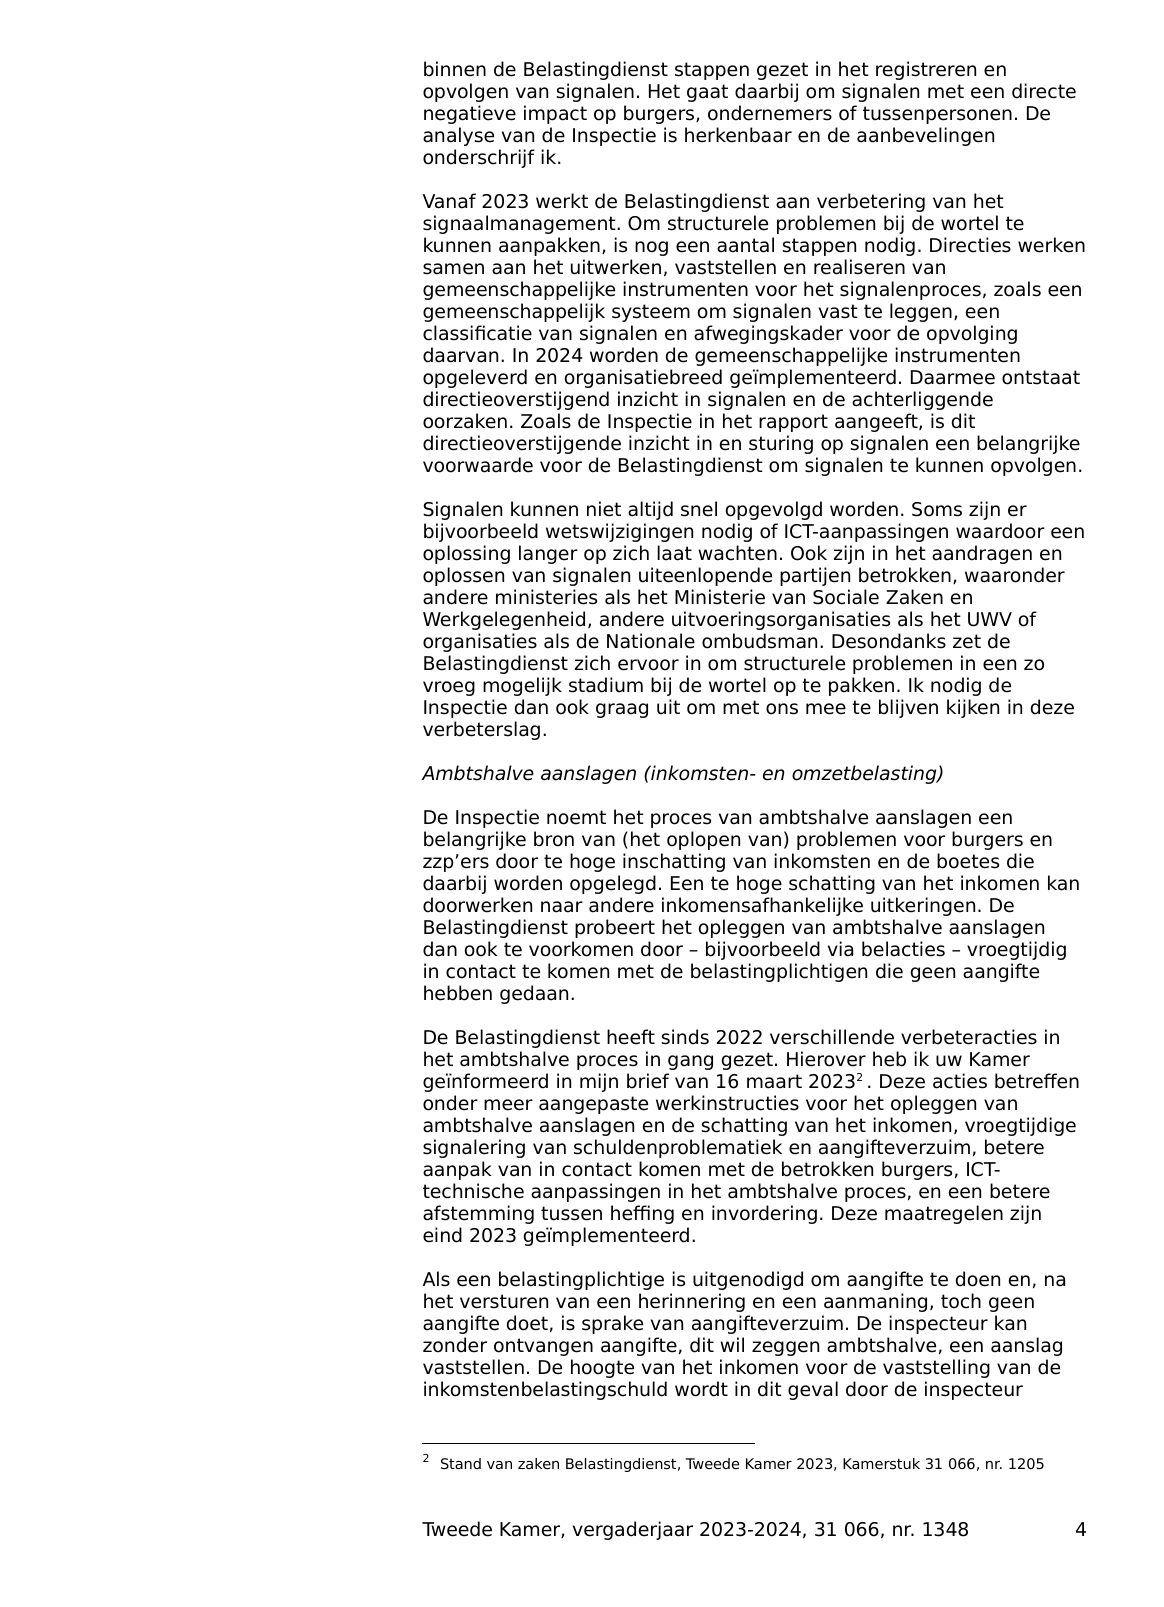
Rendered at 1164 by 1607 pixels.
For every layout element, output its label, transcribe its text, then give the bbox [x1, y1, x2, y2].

text Vanaf 2023 werkt de Belastingdienst aan verbetering van het signaalmanagement. Om structurele problemen bij de wortel te kunnen aanpakken, is nog een aantal stappen nodig. Directies werken samen aan het uitwerken, vaststellen en realiseren van gemeenschappelijke instrumenten voor het signalenproces, zoals een gemeenschappelijk systeem om signalen vast te leggen, een classificatie van signalen en afwegingskader voor de opvolging daarvan. In 2024 worden de gemeenschappelijke instrumenten opgeleverd en organisatiebreed geïmplementeerd. Daarmee ontstaat directieoverstijgend inzicht in signalen en de achterliggende oorzaken. Zoals de Inspectie in het rapport aangeeft, is dit directieoverstijgende inzicht in en sturing op signalen een belangrijke voorwaarde voor de Belastingdienst om signalen te kunnen opvolgen. [422, 191, 1087, 477]
text De Inspectie noemt het proces van ambtshalve aanslagen een belangrijke bron van (het oplopen van) problemen voor burgers en zzp’ers door te hoge inschatting van inkomsten en de boetes die daarbij worden opgelegd. Een te hoge schatting van het inkomen kan doorwerken naar andere inkomensafhankelijke uitkeringen. De Belastingdienst probeert het opleggen van ambtshalve aanslagen dan ook te voorkomen door – bijvoorbeeld via belacties – vroegtijdig in contact te komen met de belastingplichtigen die geen aangifte hebben gedaan. [422, 807, 1087, 1005]
subtitle Ambtshalve aanslagen (inkomsten- en omzetbelasting) [422, 763, 1087, 785]
text Signalen kunnen niet altijd snel opgevolgd worden. Soms zijn er bijvoorbeeld wetswijzigingen nodig of ICT-aanpassingen waardoor een oplossing langer op zich laat wachten. Ook zijn in het aandragen en oplossen van signalen uiteenlopende partijen betrokken, waaronder andere ministeries als het Ministerie van Sociale Zaken en Werkgelegenheid, andere uitvoeringsorganisaties als het UWV of organisaties als de Nationale ombudsman. Desondanks zet de Belastingdienst zich ervoor in om structurele problemen in een zo vroeg mogelijk stadium bij de wortel op te pakken. Ik nodig de Inspectie dan ook graag uit om met ons mee te blijven kijken in deze verbeterslag. [422, 499, 1087, 741]
text Als een belastingplichtige is uitgenodigd om aangifte te doen en, na het versturen van een herinnering en een aanmaning, toch geen aangifte doet, is sprake van aangifteverzuim. De inspecteur kan zonder ontvangen aangifte, dit wil zeggen ambtshalve, een aanslag vaststellen. De hoogte van het inkomen voor de vaststelling van de inkomstenbelastingschuld wordt in dit geval door de inspecteur [422, 1269, 1087, 1401]
text binnen de Belastingdienst stappen gezet in het registreren en opvolgen van signalen. Het gaat daarbij om signalen met een directe negatieve impact op burgers, ondernemers of tussenpersonen. De analyse van de Inspectie is herkenbaar en de aanbevelingen onderschrijf ik. [422, 59, 1087, 169]
text De Belastingdienst heeft sinds 2022 verschillende verbeteracties in het ambtshalve proces in gang gezet. Hierover heb ik uw Kamer geïnformeerd in mijn brief van 16 maart 2023. Deze acties betreffen onder meer aangepaste werkinstructies voor het opleggen van ambtshalve aanslagen en de schatting van het inkomen, vroegtijdige signalering van schuldenproblematiek en aangifteverzuim, betere aanpak van in contact komen met de betrokken burgers, ICT-technische aanpassingen in het ambtshalve proces, en een betere afstemming tussen heffing en invordering. Deze maatregelen zijn eind 2023 geïmplementeerd. [422, 1027, 1087, 1247]
text Stand van zaken Belastingdienst, Tweede Kamer 2023, Kamerstuk 31 066, nr. 1205 [422, 1452, 1087, 1474]
